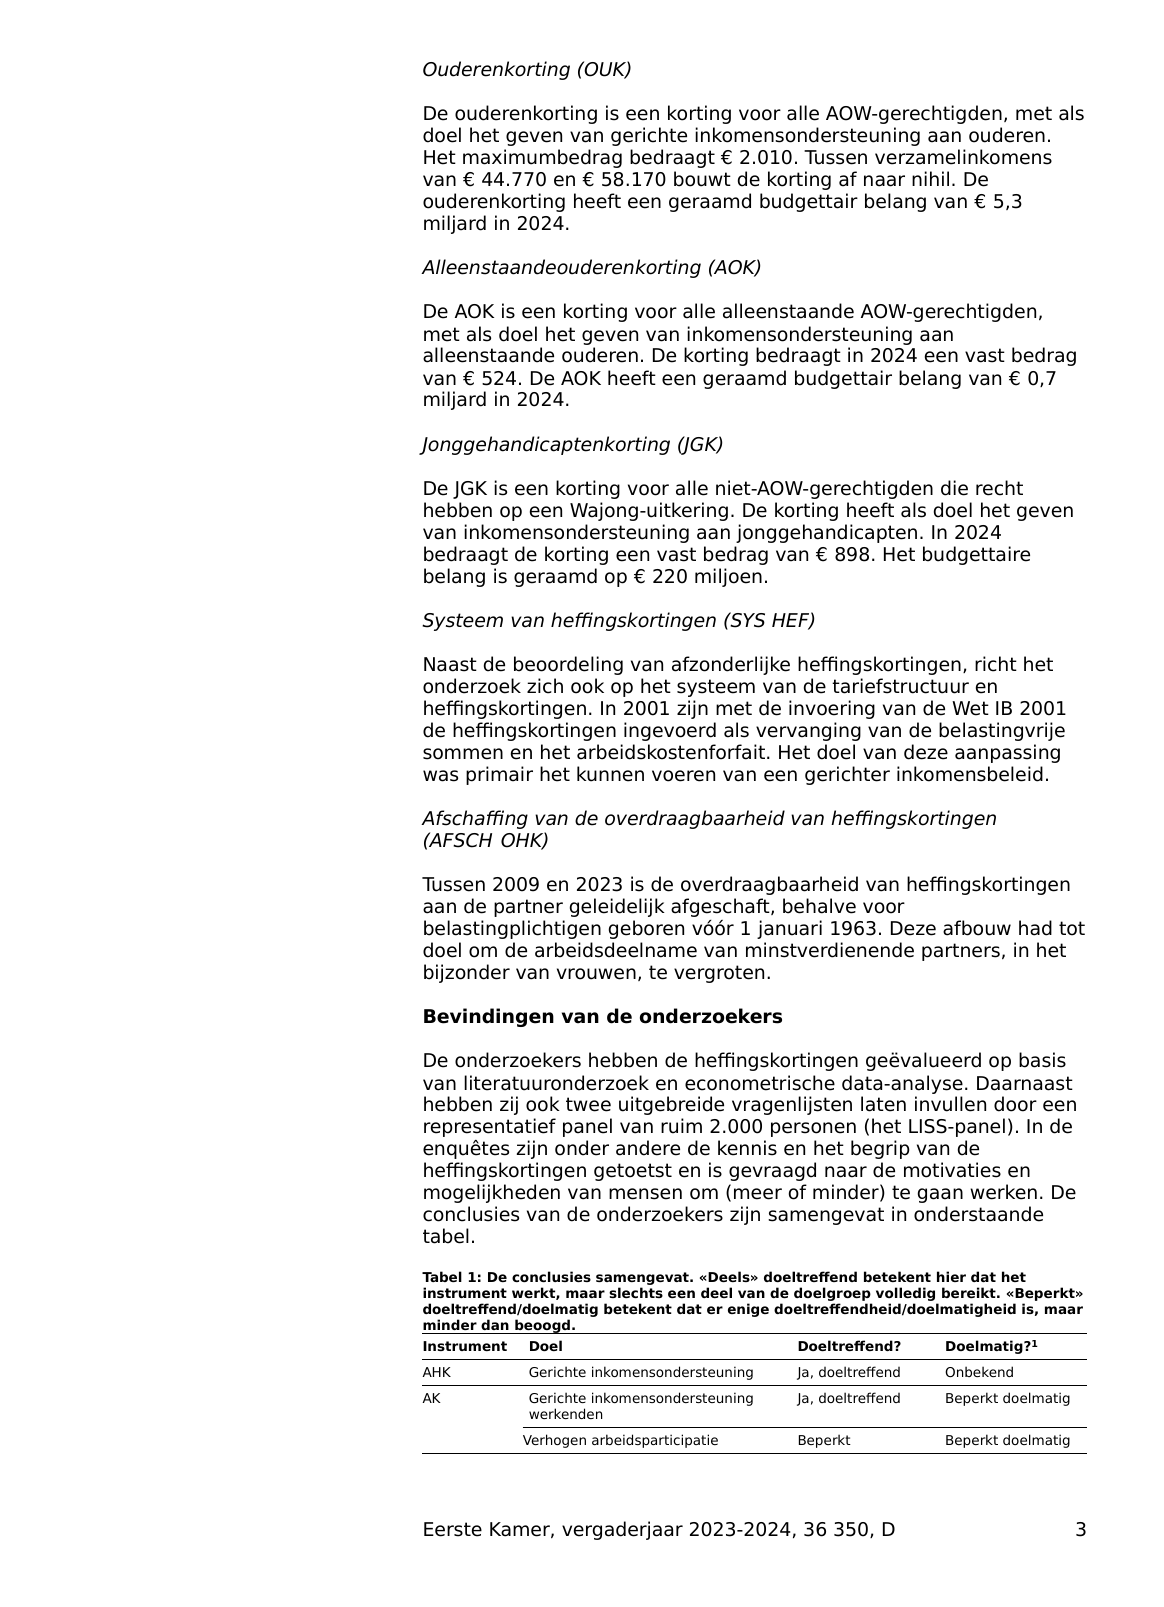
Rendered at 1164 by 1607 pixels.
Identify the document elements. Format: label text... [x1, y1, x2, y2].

text Naast de beoordeling van afzonderlijke heffingskortingen, richt het onderzoek zich ook op het systeem van de tariefstructuur en heffingskortingen. In 2001 zijn met de invoering van de Wet IB 2001 de heffingskortingen ingevoerd als vervanging van de belastingvrije sommen en het arbeidskostenforfait. Het doel van deze aanpassing was primair het kunnen voeren van een gerichter inkomensbeleid. [422, 654, 1087, 786]
text De onderzoekers hebben de heffingskortingen geëvalueerd op basis van literatuuronderzoek en econometrische data-analyse. Daarnaast hebben zij ook twee uitgebreide vragenlijsten laten invullen door een representatief panel van ruim 2.000 personen (het LISS-panel). In de enquêtes zijn onder andere de kennis en het begrip van de heffingskortingen getoetst en is gevraagd naar de motivaties en mogelijkheden van mensen om (meer of minder) te gaan werken. De conclusies van de onderzoekers zijn samengevat in onderstaande tabel. [422, 1050, 1087, 1248]
table_cell Ja, doeltreffend [791, 1360, 939, 1385]
table_cell AHK [422, 1360, 523, 1385]
text De AOK is een korting voor alle alleenstaande AOW-gerechtigden, met als doel het geven van inkomensondersteuning aan alleenstaande ouderen. De korting bedraagt in 2024 een vast bedrag van € 524. De AOK heeft een geraamd budgettair belang van € 0,7 miljard in 2024. [422, 301, 1087, 411]
subtitle Systeem van heffingskortingen (SYS HEF) [422, 610, 1087, 632]
table_cell Onbekend [939, 1360, 1087, 1385]
table_cell Gerichte inkomensondersteuning werkenden [523, 1386, 791, 1427]
table_cell Ja, doeltreffend [791, 1386, 939, 1427]
subtitle Afschaffing van de overdraagbaarheid van heffingskortingen (AFSCH OHK) [422, 808, 1087, 852]
subtitle Jonggehandicaptenkorting (JGK) [422, 433, 1087, 456]
table_header Tabel 1: De conclusies samengevat. «Deels» doeltreffend betekent hier dat het instrument werkt, maar slechts een deel van de doelgroep volledig bereikt. «Beperkt» doeltreffend/doelmatig betekent dat er enige doeltreffendheid/doelmatigheid is, maar minder dan beoogd. [422, 1270, 1087, 1333]
table_cell Verhogen arbeidsparticipatie [523, 1428, 791, 1453]
table_cell Doelmatig?1 [939, 1334, 1087, 1359]
subtitle Bevindingen van de onderzoekers [422, 1006, 1087, 1028]
text De ouderenkorting is een korting voor alle AOW-gerechtigden, met als doel het geven van gerichte inkomensondersteuning aan ouderen. Het maximumbedrag bedraagt € 2.010. Tussen verzamelinkomens van € 44.770 en € 58.170 bouwt de korting af naar nihil. De ouderenkorting heeft een geraamd budgettair belang van € 5,3 miljard in 2024. [422, 103, 1087, 235]
text De JGK is een korting voor alle niet-AOW-gerechtigden die recht hebben op een Wajong-uitkering. De korting heeft als doel het geven van inkomensondersteuning aan jonggehandicapten. In 2024 bedraagt de korting een vast bedrag van € 898. Het budgettaire belang is geraamd op € 220 miljoen. [422, 478, 1087, 588]
subtitle Ouderenkorting (OUK) [422, 59, 1087, 81]
table_cell Instrument [422, 1334, 523, 1359]
text Tussen 2009 en 2023 is de overdraagbaarheid van heffingskortingen aan de partner geleidelijk afgeschaft, behalve voor belastingplichtigen geboren vóór 1 januari 1963. Deze afbouw had tot doel om de arbeidsdeelname van minstverdienende partners, in het bijzonder van vrouwen, te vergroten. [422, 874, 1087, 984]
table_cell Beperkt doelmatig [939, 1428, 1087, 1453]
table_cell Beperkt [791, 1428, 939, 1453]
table_cell Doeltreffend? [791, 1334, 939, 1359]
table_cell AK [422, 1386, 523, 1453]
subtitle Alleenstaandeouderenkorting (AOK) [422, 257, 1087, 279]
table_cell Doel [523, 1334, 791, 1359]
table_cell Gerichte inkomensondersteuning [523, 1360, 791, 1385]
table_cell Beperkt doelmatig [939, 1386, 1087, 1427]
